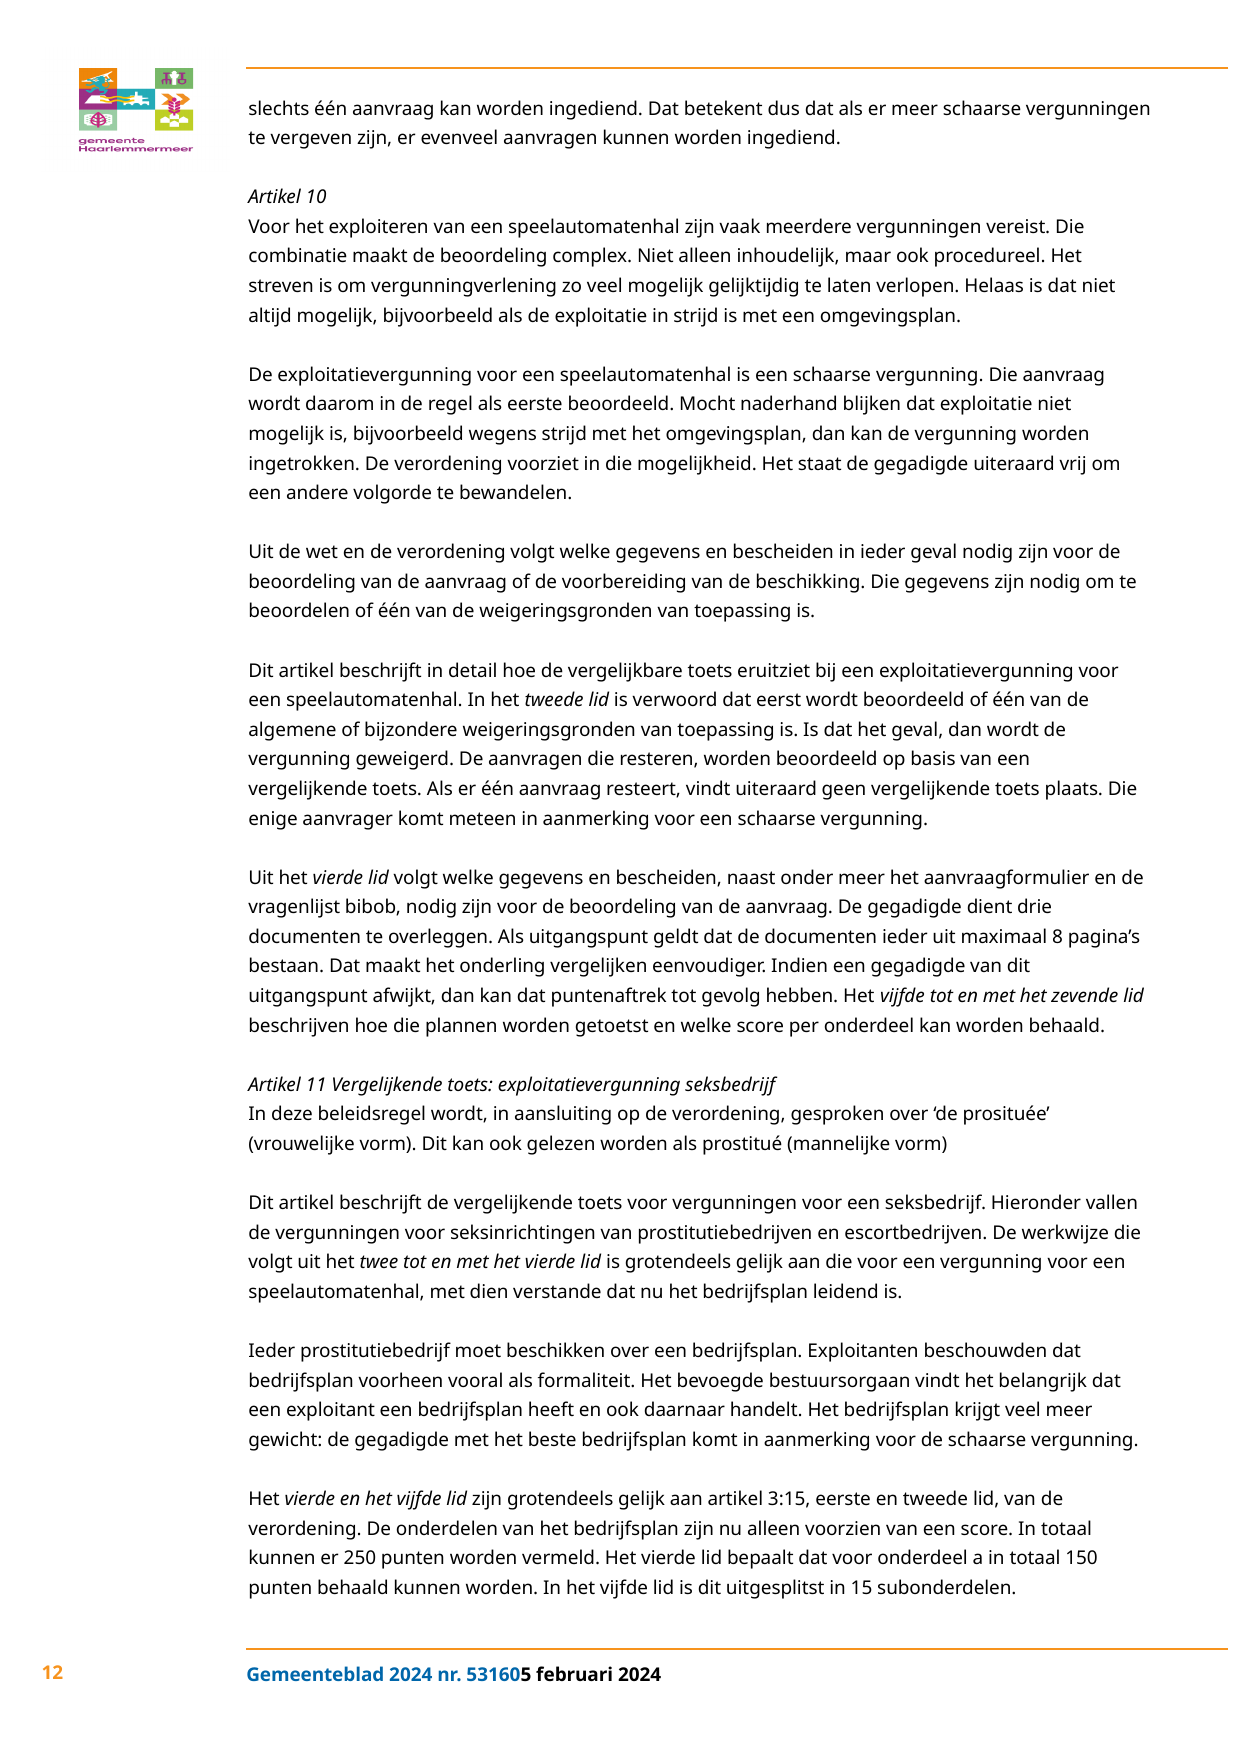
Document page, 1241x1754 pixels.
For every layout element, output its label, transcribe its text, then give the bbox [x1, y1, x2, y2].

text Uit de wet en de verordening volgt welke gegevens en bescheiden in ieder geval nodig zijn voor de beoordeling van de aanvraag of de voorbereiding van de beschikking. Die gegevens zijn nodig om te beoordelen of één van de weigeringsgronden van toepassing is. [248, 538, 1152, 623]
text De exploitatievergunning voor een speelautomatenhal is een schaarse vergunning. Die aanvraag wordt daarom in de regel als eerste beoordeeld. Mocht naderhand blijken dat exploitatie niet mogelijk is, bijvoorbeeld wegens strijd met het omgevingsplan, dan kan de vergunning worden ingetrokken. De verordening voorziet in die mogelijkheid. Het staat de gegadigde uiteraard vrij om een andere volgorde te bewandelen. [248, 361, 1152, 505]
text Artikel 10 [248, 183, 1152, 209]
text Dit artikel beschrijft de vergelijkende toets voor vergunningen voor een seksbedrijf. Hieronder vallen de vergunningen voor seksinrichtingen van prostitutiebedrijven en escortbedrijven. De werkwijze die volgt uit het twee tot en met het vierde lid is grotendeels gelijk aan die voor een vergunning voor een speelautomatenhal, met dien verstande dat nu het bedrijfsplan leidend is. [248, 1189, 1152, 1304]
text Het vierde en het vijfde lid zijn grotendeels gelijk aan artikel 3:15, eerste en tweede lid, van de verordening. De onderdelen van het bedrijfsplan zijn nu alleen voorzien van een score. In totaal kunnen er 250 punten worden vermeld. Het vierde lid bepaalt dat voor onderdeel a in totaal 150 punten behaald kunnen worden. In het vijfde lid is dit uitgesplitst in 15 subonderdelen. [248, 1485, 1152, 1600]
text Dit artikel beschrijft in detail hoe de vergelijkbare toets eruitziet bij een exploitatievergunning voor een speelautomatenhal. In het tweede lid is verwoord dat eerst wordt beoordeeld of één van de algemene of bijzondere weigeringsgronden van toepassing is. Is dat het geval, dan wordt de vergunning geweigerd. De aanvragen die resteren, worden beoordeeld op basis van een vergelijkende toets. Als er één aanvraag resteert, vindt uiteraard geen vergelijkende toets plaats. Die enige aanvrager komt meteen in aanmerking voor een schaarse vergunning. [248, 657, 1152, 831]
text Artikel 11 Vergelijkende toets: exploitatievergunning seksbedrijf [248, 1071, 1152, 1097]
text In deze beleidsregel wordt, in aansluiting op de verordening, gesproken over ‘de prosituée’ (vrouwelijke vorm). Dit kan ook gelezen worden als prostitué (mannelijke vorm) [248, 1101, 1152, 1156]
text slechts één aanvraag kan worden ingediend. Dat betekent dus dat als er meer schaarse vergunningen te vergeven zijn, er evenveel aanvragen kunnen worden ingediend. [248, 95, 1152, 150]
text Uit het vierde lid volgt welke gegevens en bescheiden, naast onder meer het aanvraagformulier en de vragenlijst bibob, nodig zijn voor de beoordeling van de aanvraag. De gegadigde dient drie documenten te overleggen. Als uitgangspunt geldt dat de documenten ieder uit maximaal 8 pagina’s bestaan. Dat maakt het onderling vergelijken eenvoudiger. Indien een gegadigde van dit uitgangspunt afwijkt, dan kan dat puntenaftrek tot gevolg hebben. Het vijfde tot en met het zevende lid beschrijven hoe die plannen worden getoetst en welke score per onderdeel kan worden behaald. [248, 864, 1152, 1038]
text Voor het exploiteren van een speelautomatenhal zijn vaak meerdere vergunningen vereist. Die combinatie maakt de beoordeling complex. Niet alleen inhoudelijk, maar ook procedureel. Het streven is om vergunningverlening zo veel mogelijk gelijktijdig te laten verlopen. Helaas is dat niet altijd mogelijk, bijvoorbeeld als de exploitatie in strijd is met een omgevingsplan. [248, 213, 1152, 328]
picture [41, 47, 231, 172]
text Ieder prostitutiebedrijf moet beschikken over een bedrijfsplan. Exploitanten beschouwden dat bedrijfsplan voorheen vooral als formaliteit. Het bevoegde bestuursorgaan vindt het belangrijk dat een exploitant een bedrijfsplan heeft en ook daarnaar handelt. Het bedrijfsplan krijgt veel meer gewicht: de gegadigde met het beste bedrijfsplan komt in aanmerking voor de schaarse vergunning. [248, 1337, 1152, 1452]
